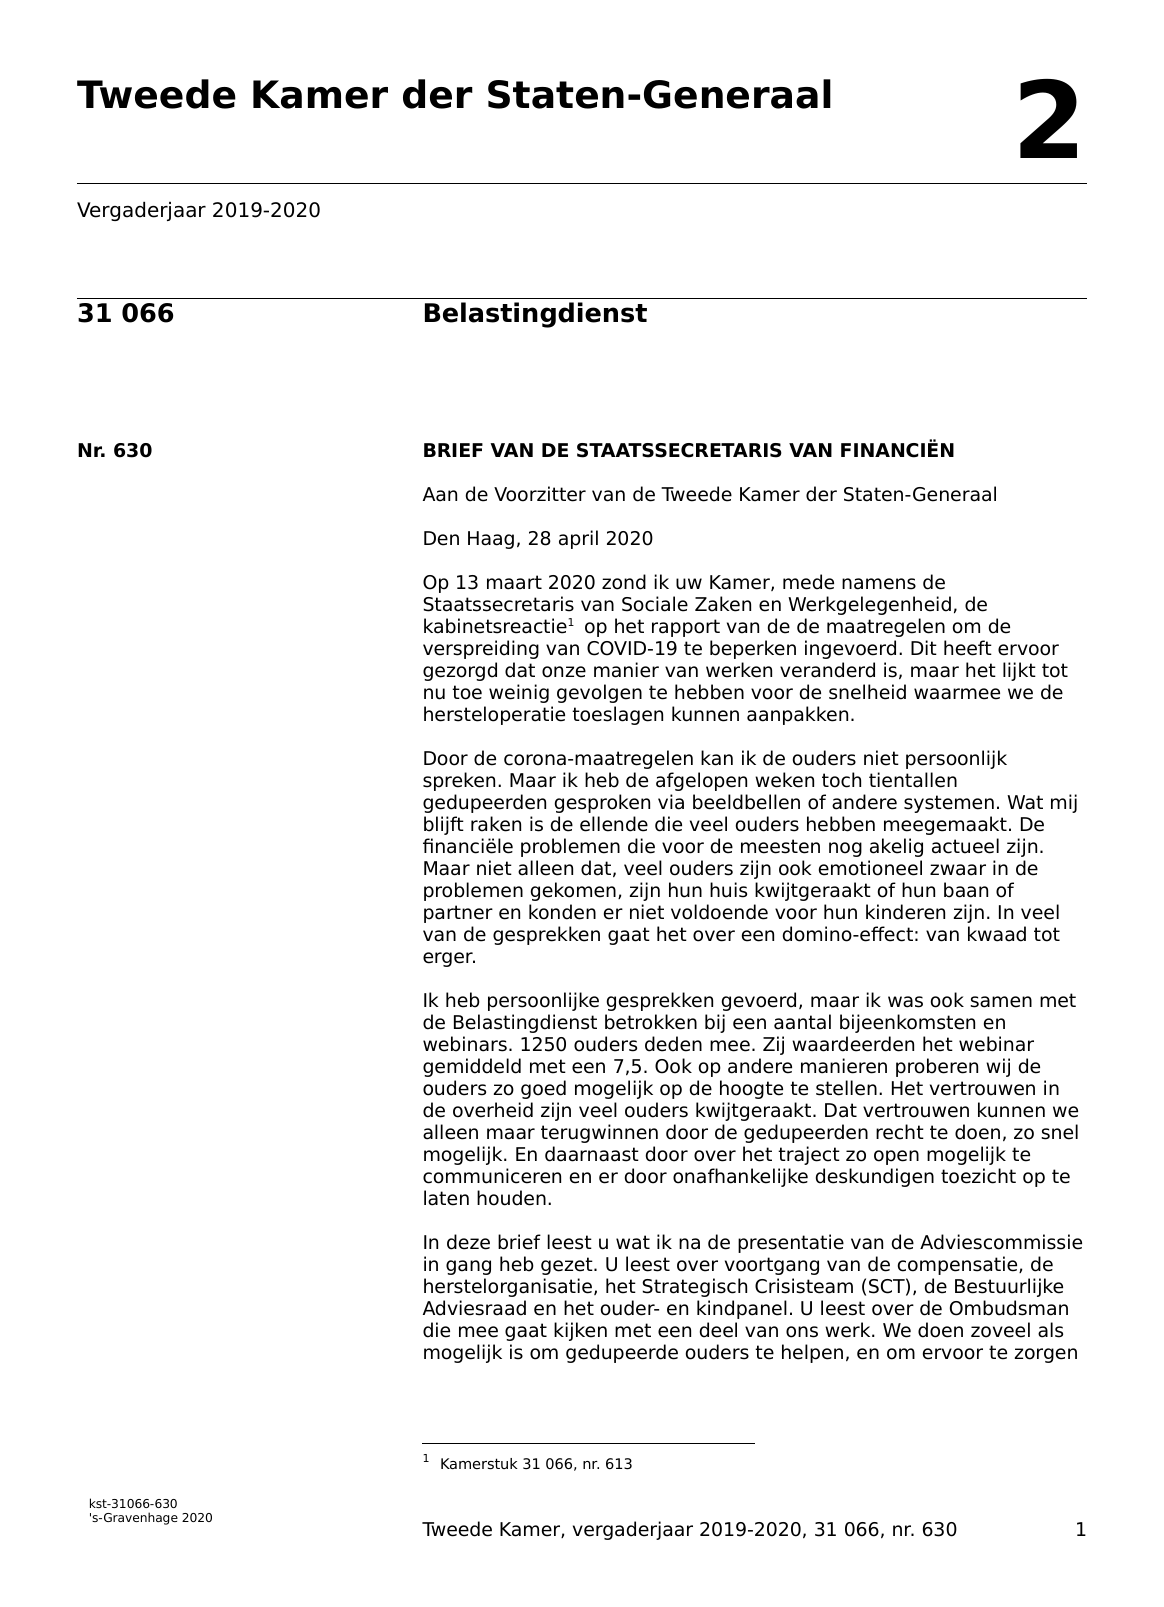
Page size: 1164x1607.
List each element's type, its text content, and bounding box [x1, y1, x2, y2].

table_header 2 [886, 59, 1087, 183]
subtitle Nr. 630 BRIEF VAN DE STAATSSECRETARIS VAN FINANCIËN [77, 440, 1087, 462]
text Op 13 maart 2020 zond ik uw Kamer, mede namens de Staatssecretaris van Sociale Zaken en Werkgelegenheid, de kabinetsreactie op het rapport van de de maatregelen om de verspreiding van COVID-19 te beperken ingevoerd. Dit heeft ervoor gezorgd dat onze manier van werken veranderd is, maar het lijkt tot nu toe weinig gevolgen te hebben voor de snelheid waarmee we de hersteloperatie toeslagen kunnen aanpakken. [422, 572, 1087, 726]
text Den Haag, 28 april 2020 [422, 528, 1087, 550]
text In deze brief leest u wat ik na de presentatie van de Adviescommissie in gang heb gezet. U leest over voortgang van de compensatie, de herstelorganisatie, het Strategisch Crisisteam (SCT), de Bestuurlijke Adviesraad en het ouder- en kindpanel. U leest over de Ombudsman die mee gaat kijken met een deel van ons werk. We doen zoveel als mogelijk is om gedupeerde ouders te helpen, en om ervoor te zorgen [422, 1232, 1087, 1364]
text 's-Gravenhage 2020 [88, 1511, 323, 1525]
table_cell Vergaderjaar 2019-2020 [77, 184, 1087, 298]
text Door de corona-maatregelen kan ik de ouders niet persoonlijk spreken. Maar ik heb de afgelopen weken toch tientallen gedupeerden gesproken via beeldbellen of andere systemen. Wat mij blijft raken is de ellende die veel ouders hebben meegemaakt. De financiële problemen die voor de meesten nog akelig actueel zijn. Maar niet alleen dat, veel ouders zijn ook emotioneel zwaar in de problemen gekomen, zijn hun huis kwijtgeraakt of hun baan of partner en konden er niet voldoende voor hun kinderen zijn. In veel van de gesprekken gaat het over een domino-effect: van kwaad tot erger. [422, 748, 1087, 968]
text kst-31066-630 [88, 1497, 323, 1511]
text Kamerstuk 31 066, nr. 613 [422, 1452, 1087, 1474]
text Ik heb persoonlijke gesprekken gevoerd, maar ik was ook samen met de Belastingdienst betrokken bij een aantal bijeenkomsten en webinars. 1250 ouders deden mee. Zij waardeerden het webinar gemiddeld met een 7,5. Ook op andere manieren proberen wij de ouders zo goed mogelijk op de hoogte te stellen. Het vertrouwen in de overheid zijn veel ouders kwijtgeraakt. Dat vertrouwen kunnen we alleen maar terugwinnen door de gedupeerden recht te doen, zo snel mogelijk. En daarnaast door over het traject zo open mogelijk te communiceren en er door onafhankelijke deskundigen toezicht op te laten houden. [422, 990, 1087, 1210]
table_header Tweede Kamer der Staten-Generaal [77, 59, 886, 183]
subtitle 31 066 Belastingdienst [77, 299, 1087, 329]
text Aan de Voorzitter van de Tweede Kamer der Staten-Generaal [422, 484, 1087, 506]
